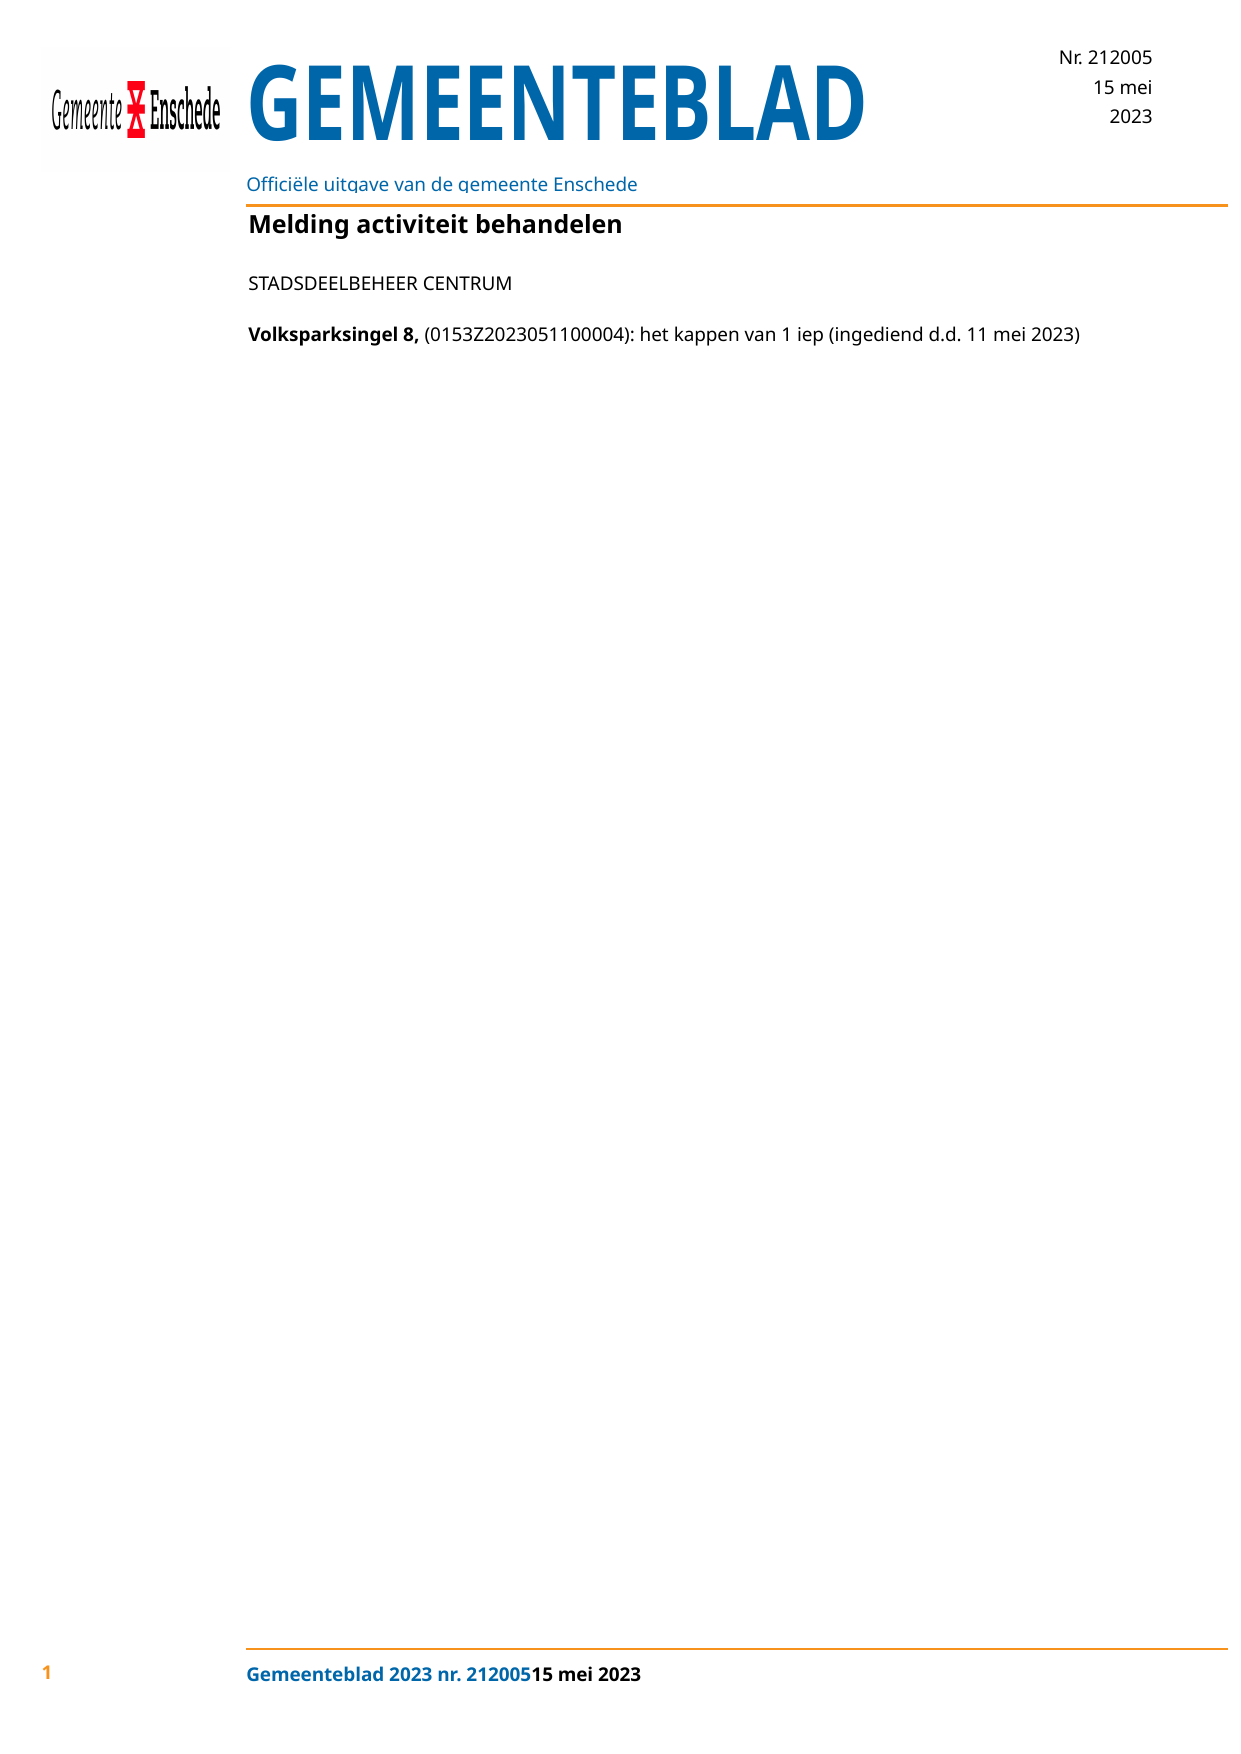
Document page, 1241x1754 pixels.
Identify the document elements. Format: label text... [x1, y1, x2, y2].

picture [41, 47, 231, 172]
text STADSDEELBEHEER CENTRUM [248, 270, 1152, 296]
text Melding activiteit behandelen [248, 207, 1152, 241]
text Volksparksingel 8, (0153Z2023051100004): het kappen van 1 iep (ingediend d.d. 11 mei 2023) [248, 321, 1152, 346]
